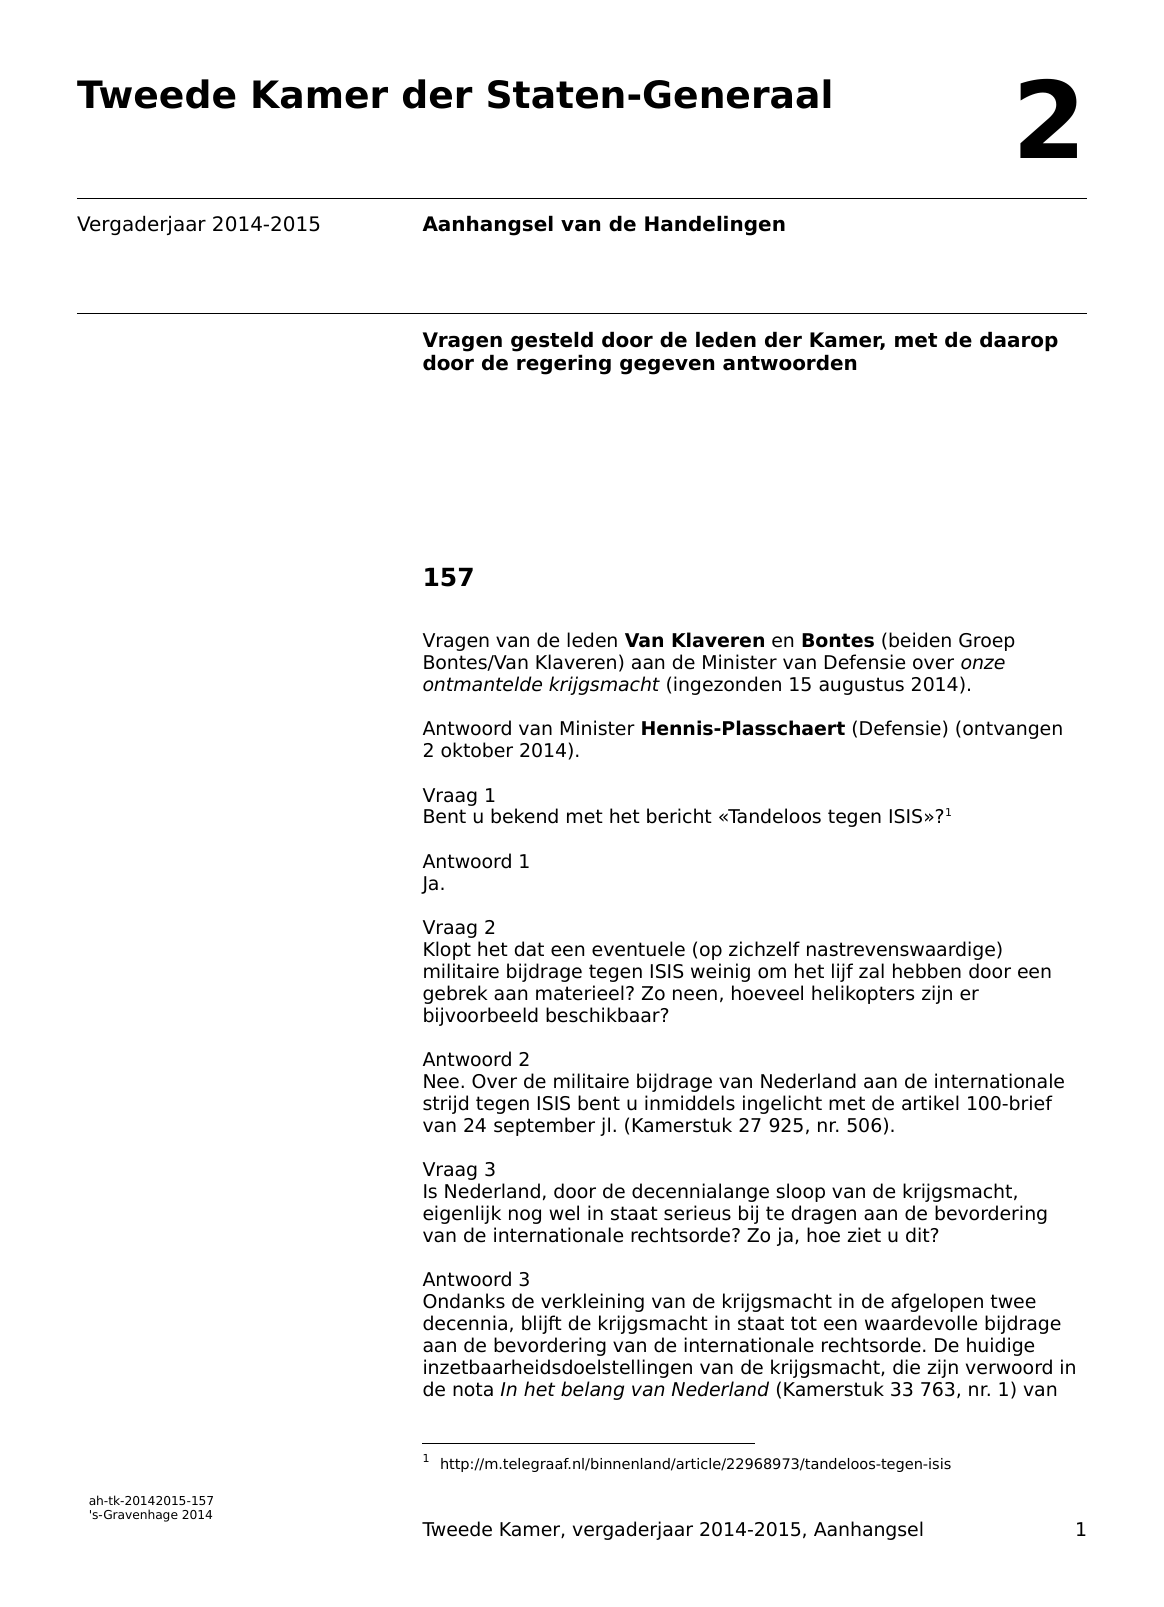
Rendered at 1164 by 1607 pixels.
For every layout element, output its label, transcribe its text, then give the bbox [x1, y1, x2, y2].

text Vragen van de leden Van Klaveren en Bontes (beiden Groep Bontes/Van Klaveren) aan de Minister van Defensie over onze ontmantelde krijgsmacht (ingezonden 15 augustus 2014). [422, 630, 1087, 696]
table_cell Vergaderjaar 2014-2015 [77, 199, 422, 313]
text Ondanks de verkleining van de krijgsmacht in de afgelopen twee decennia, blijft de krijgsmacht in staat tot een waardevolle bijdrage aan de bevordering van de internationale rechtsorde. De huidige inzetbaarheidsdoelstellingen van de krijgsmacht, die zijn verwoord in de nota In het belang van Nederland (Kamerstuk 33 763, nr. 1) van [422, 1291, 1087, 1401]
text http://m.telegraaf.nl/binnenland/article/22968973/tandeloos-tegen-isis [422, 1452, 1087, 1474]
text Vraag 2 [422, 917, 1087, 939]
text Nee. Over de militaire bijdrage van Nederland aan de internationale strijd tegen ISIS bent u inmiddels ingelicht met de artikel 100-brief van 24 september jl. (Kamerstuk 27 925, nr. 506). [422, 1071, 1087, 1137]
table_cell Vragen gesteld door de leden der Kamer, met de daarop door de regering gegeven antwoorden [422, 314, 1087, 375]
text Antwoord 2 [422, 1049, 1087, 1071]
text Antwoord 3 [422, 1269, 1087, 1291]
text Klopt het dat een eventuele (op zichzelf nastrevenswaardige) militaire bijdrage tegen ISIS weinig om het lijf zal hebben door een gebrek aan materieel? Zo neen, hoeveel helikopters zijn er bijvoorbeeld beschikbaar? [422, 939, 1087, 1027]
text Is Nederland, door de decennialange sloop van de krijgsmacht, eigenlijk nog wel in staat serieus bij te dragen aan de bevordering van de internationale rechtsorde? Zo ja, hoe ziet u dit? [422, 1181, 1087, 1247]
text Vraag 3 [422, 1159, 1087, 1181]
text Ja. [422, 873, 1087, 894]
text Antwoord 1 [422, 851, 1087, 873]
text ah-tk-20142015-157 [88, 1494, 323, 1508]
table_header Tweede Kamer der Staten-Generaal [77, 59, 886, 198]
table_cell [77, 314, 422, 375]
table_header 2 [886, 59, 1087, 198]
table_cell Aanhangsel van de Handelingen [422, 199, 1087, 313]
text Bent u bekend met het bericht «Tandeloos tegen ISIS»? [422, 806, 1087, 828]
text Vraag 1 [422, 784, 1087, 806]
text Antwoord van Minister Hennis-Plasschaert (Defensie) (ontvangen 2 oktober 2014). [422, 718, 1087, 762]
text 157 [422, 563, 1087, 592]
text 's-Gravenhage 2014 [88, 1508, 323, 1522]
